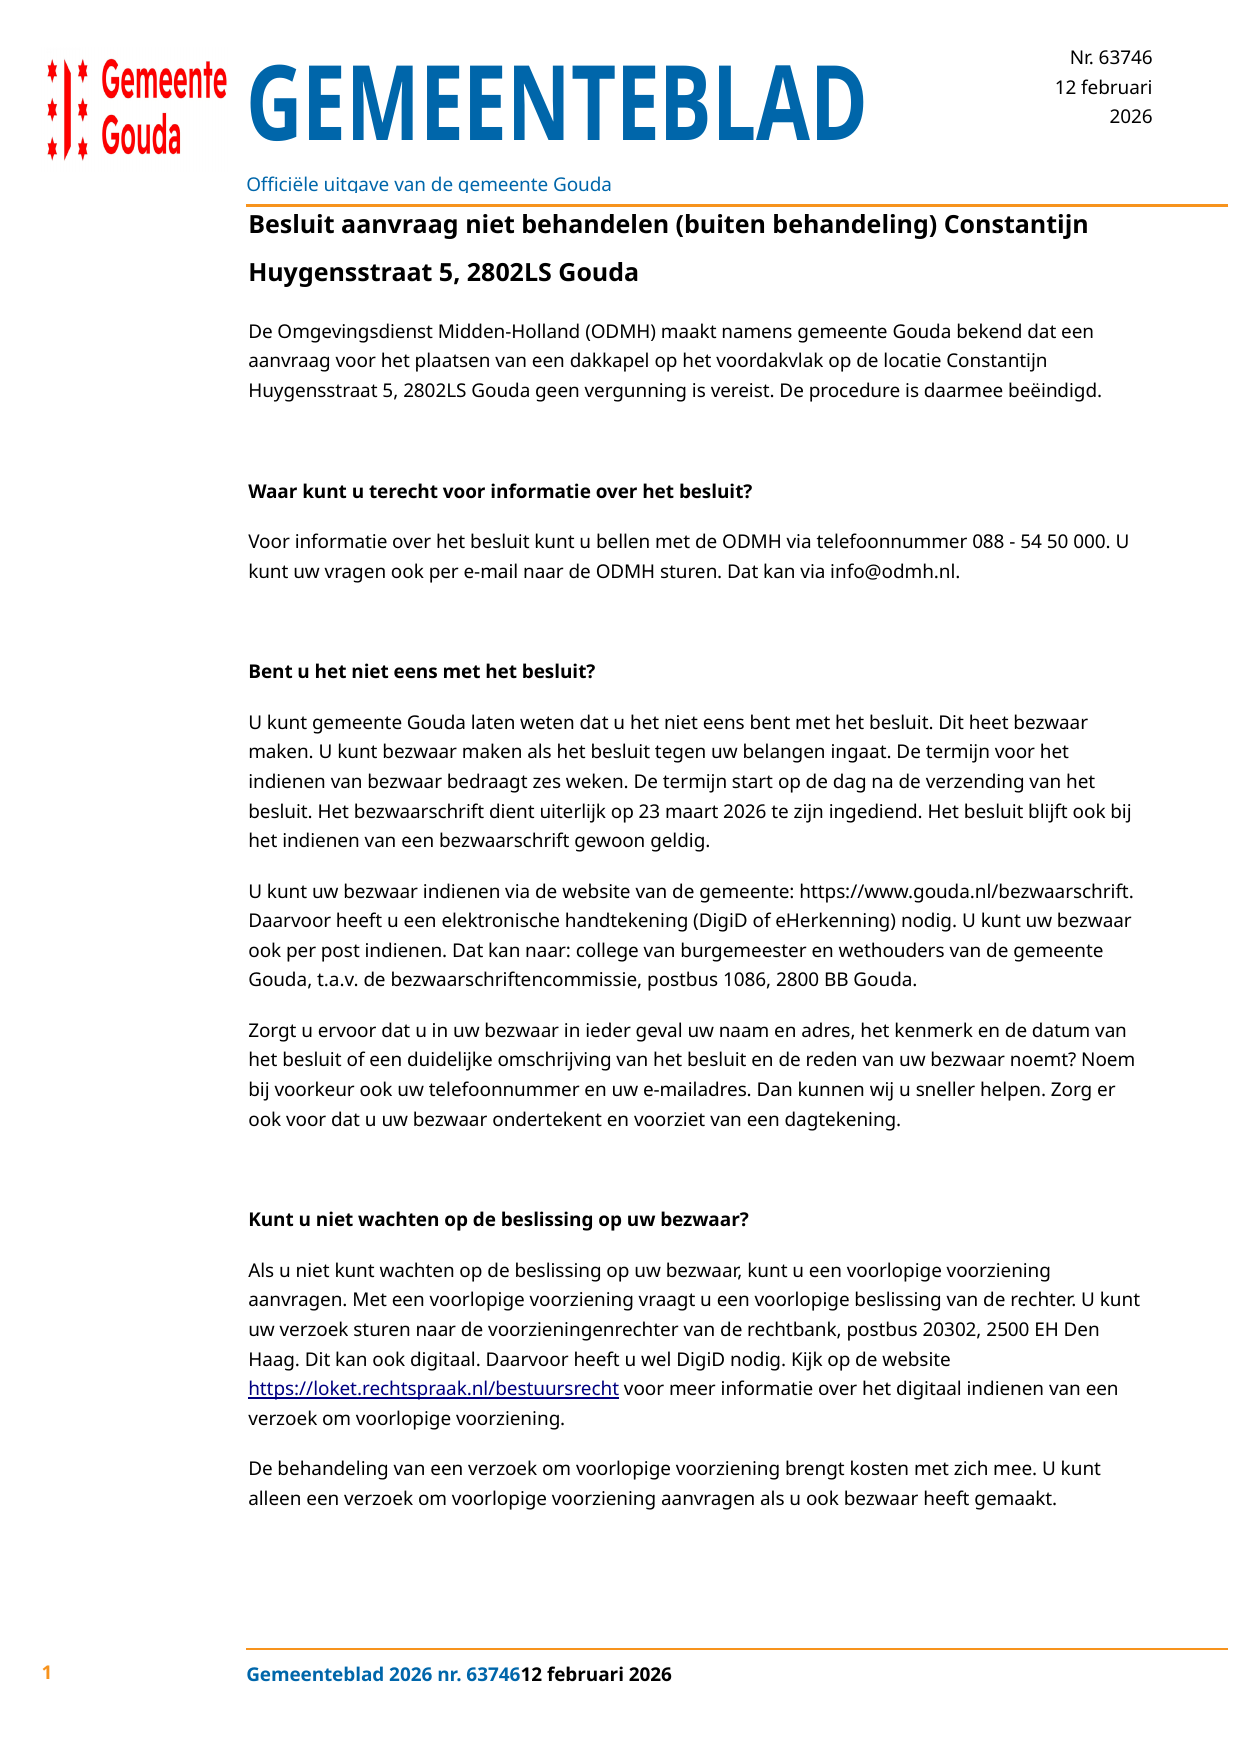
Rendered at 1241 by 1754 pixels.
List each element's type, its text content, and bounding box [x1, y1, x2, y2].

text U kunt gemeente Gouda laten weten dat u het niet eens bent met het besluit. Dit heet bezwaar maken. U kunt bezwaar maken als het besluit tegen uw belangen ingaat. De termijn voor het indienen van bezwaar bedraagt zes weken. De termijn start op de dag na de verzending van het besluit. Het bezwaarschrift dient uiterlijk op 23 maart 2026 te zijn ingediend. Het besluit blijft ook bij het indienen van een bezwaarschrift gewoon geldig. [248, 709, 1152, 853]
text Bent u het niet eens met het besluit? [248, 659, 1152, 684]
text Als u niet kunt wachten op de beslissing op uw bezwaar, kunt u een voorlopige voorziening aanvragen. Met een voorlopige voorziening vraagt u een voorlopige beslissing van de rechter. U kunt uw verzoek sturen naar de voorzieningenrechter van de rechtbank, postbus 20302, 2500 EH Den Haag. Dit kan ook digitaal. Daarvoor heeft u wel DigiD nodig. Kijk op de website https://loket.rechtspraak.nl/bestuursrecht voor meer informatie over het digitaal indienen van een verzoek om voorlopige voorziening. [248, 1257, 1152, 1431]
text Waar kunt u terecht voor informatie over het besluit? [248, 478, 1152, 504]
text De Omgevingsdienst Midden-Holland (ODMH) maakt namens gemeente Gouda bekend dat een aanvraag voor het plaatsen van een dakkapel op het voordakvlak op de locatie Constantijn Huygensstraat 5, 2802LS Gouda geen vergunning is vereist. De procedure is daarmee beëindigd. [248, 318, 1152, 403]
text Zorgt u ervoor dat u in uw bezwaar in ieder geval uw naam en adres, het kenmerk en de datum van het besluit of een duidelijke omschrijving van het besluit en de reden van uw bezwaar noemt? Noem bij voorkeur ook uw telefoonnummer en uw e-mailadres. Dan kunnen wij u sneller helpen. Zorg er ook voor dat u uw bezwaar ondertekent en voorziet van een dagtekening. [248, 1017, 1152, 1132]
text U kunt uw bezwaar indienen via de website van de gemeente: https://www.gouda.nl/bezwaarschrift. Daarvoor heeft u een elektronische handtekening (DigiD of eHerkenning) nodig. U kunt uw bezwaar ook per post indienen. Dat kan naar: college van burgemeester en wethouders van de gemeente Gouda, t.a.v. de bezwaarschriftencommissie, postbus 1086, 2800 BB Gouda. [248, 878, 1152, 992]
text Voor informatie over het besluit kunt u bellen met de ODMH via telefoonnummer 088 - 54 50 000. U kunt uw vragen ook per e-mail naar de ODMH sturen. Dat kan via info@odmh.nl. [248, 528, 1152, 584]
text De behandeling van een verzoek om voorlopige voorziening brengt kosten met zich mee. U kunt alleen een verzoek om voorlopige voorziening aanvragen als u ook bezwaar heeft gemaakt. [248, 1455, 1152, 1511]
picture [41, 47, 231, 172]
text Besluit aanvraag niet behandelen (buiten behandeling) Constantijn Huygensstraat 5, 2802LS Gouda [248, 207, 1152, 288]
text Kunt u niet wachten op de beslissing op uw bezwaar? [248, 1207, 1152, 1232]
